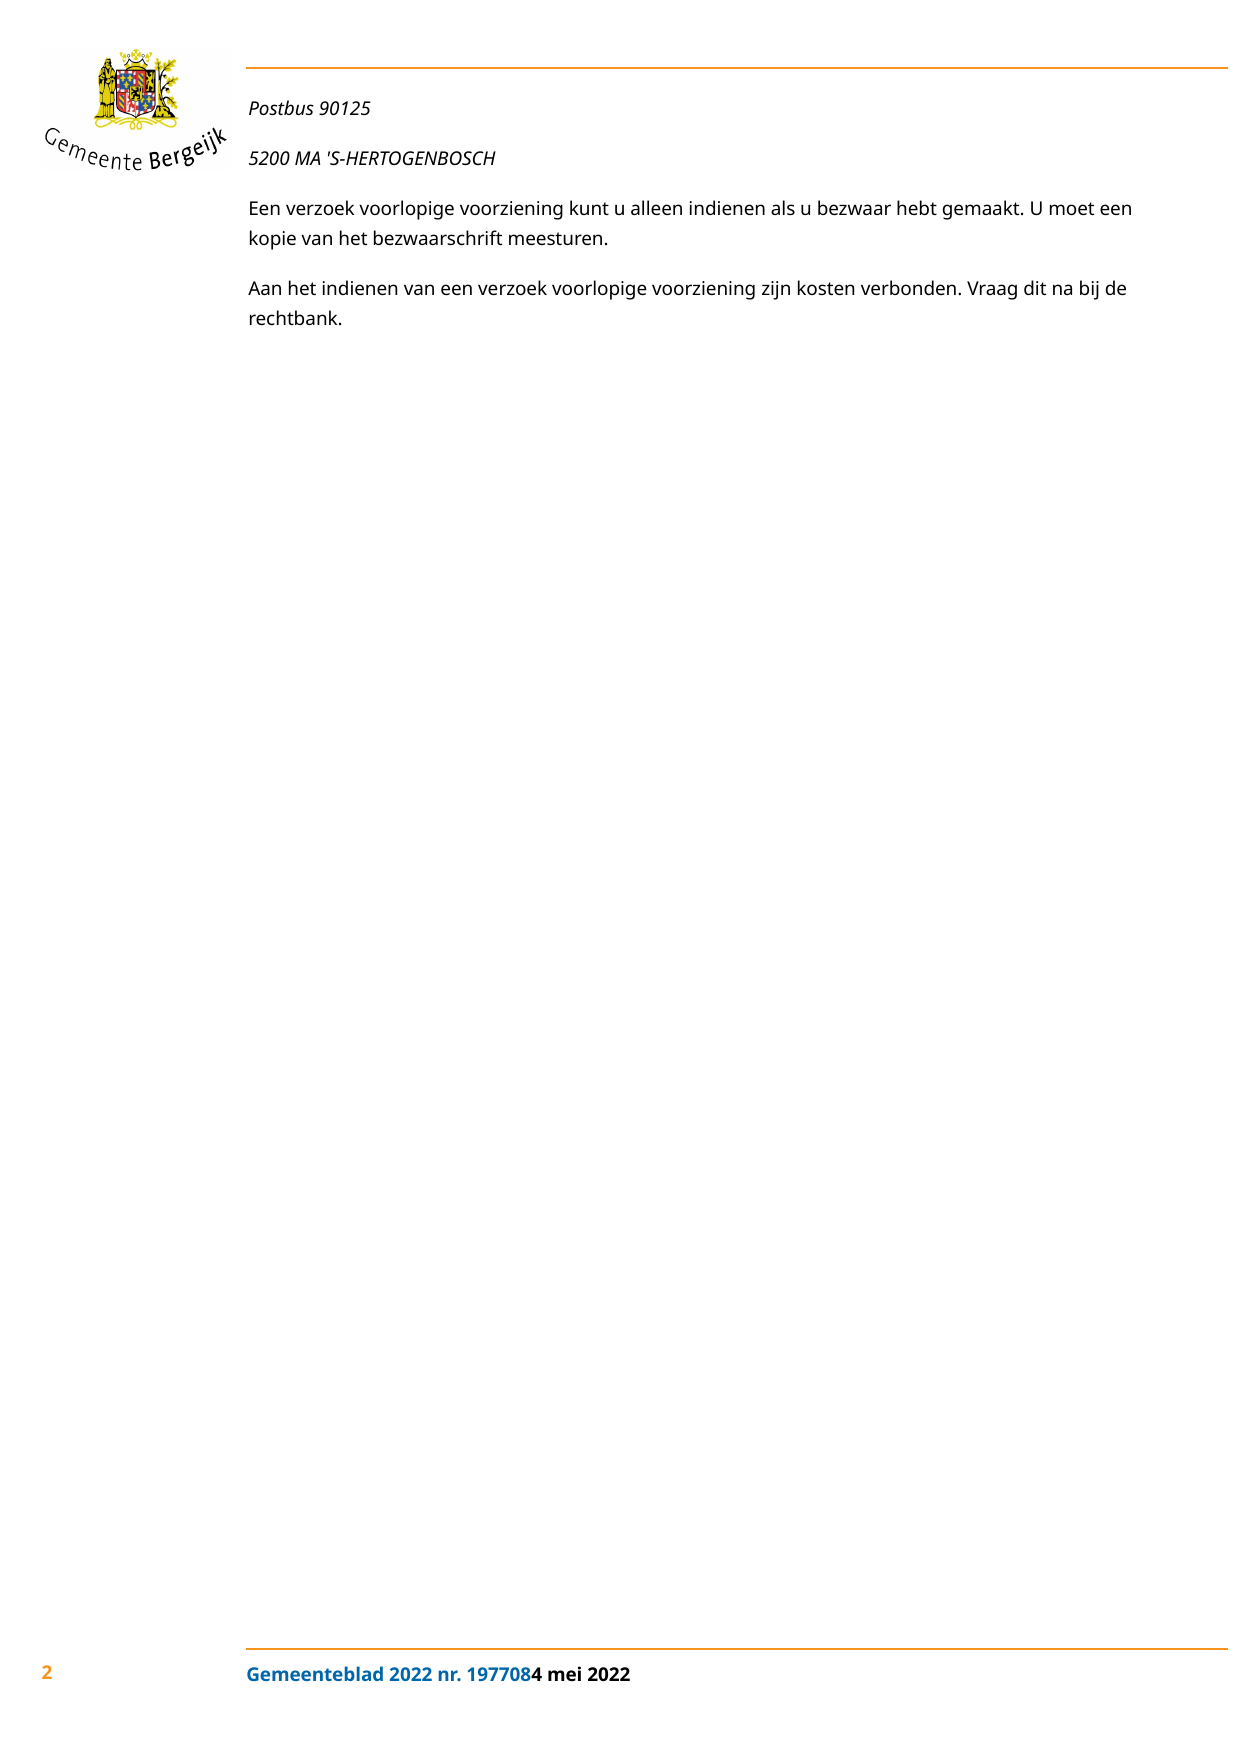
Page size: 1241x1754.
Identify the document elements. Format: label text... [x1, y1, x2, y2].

text Postbus 90125 [248, 95, 1152, 121]
picture [41, 47, 231, 172]
text Aan het indienen van een verzoek voorlopige voorziening zijn kosten verbonden. Vraag dit na bij de rechtbank. [248, 276, 1152, 331]
text 5200 MA 'S-HERTOGENBOSCH [248, 145, 1152, 171]
text Een verzoek voorlopige voorziening kunt u alleen indienen als u bezwaar hebt gemaakt. U moet een kopie van het bezwaarschrift meesturen. [248, 196, 1152, 251]
